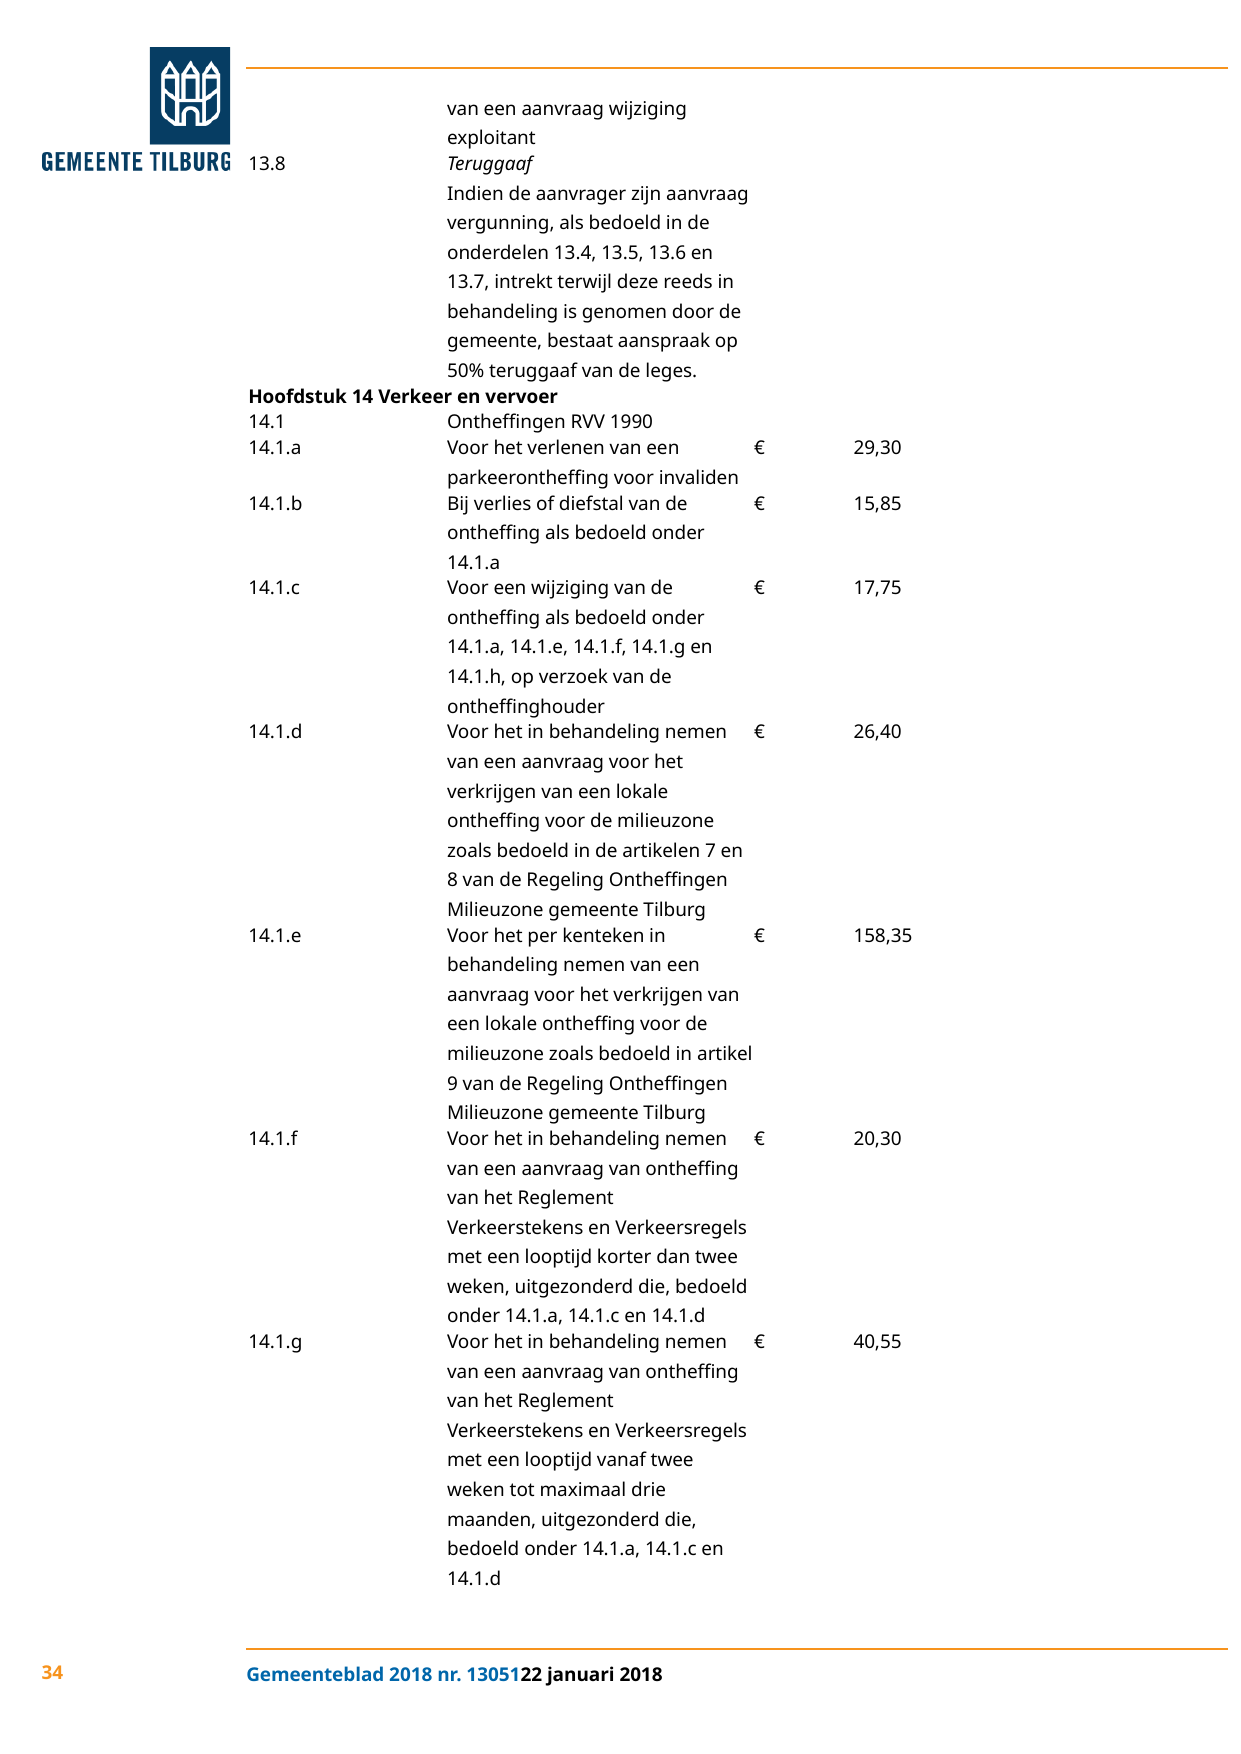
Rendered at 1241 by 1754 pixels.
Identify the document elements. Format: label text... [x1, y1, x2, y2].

table_cell [853, 150, 1052, 383]
table_cell 40,55 [853, 1328, 1052, 1591]
table_cell [754, 409, 853, 434]
table_cell € [754, 1328, 853, 1591]
table_cell € [754, 922, 853, 1125]
table_cell 13.8 [248, 150, 447, 383]
table_cell 14.1.b [248, 490, 447, 574]
table_cell € [754, 1125, 853, 1328]
table_cell 14.1.d [248, 719, 447, 922]
table_cell [853, 409, 1052, 434]
table_cell 15,85 [853, 490, 1052, 574]
table_cell [754, 150, 853, 383]
table_cell 14.1.a [248, 434, 447, 490]
table_cell 14.1.e [248, 922, 447, 1125]
picture [41, 47, 231, 172]
table_cell [754, 383, 853, 409]
table_cell 158,35 [853, 922, 1052, 1125]
table_cell € [754, 490, 853, 574]
table_cell [248, 95, 447, 150]
table_cell € [754, 575, 853, 719]
table_cell Voor het in behandeling nemen van een aanvraag van ontheffing van het Reglement Verkeerstekens en Verkeersregels met een looptijd korter dan twee weken, uitgezonderd die, bedoeld onder 14.1.a, 14.1.c en 14.1.d [447, 1125, 754, 1328]
table_cell € [754, 434, 853, 490]
table_cell Teruggaaf Indien de aanvrager zijn aanvraag vergunning, als bedoeld in de onderdelen 13.4, 13.5, 13.6 en 13.7, intrekt terwijl deze reeds in behandeling is genomen door de gemeente, bestaat aanspraak op 50% teruggaaf van de leges. [447, 150, 754, 383]
table_cell 14.1.g [248, 1328, 447, 1591]
table_cell Voor het in behandeling nemen van een aanvraag van ontheffing van het Reglement Verkeerstekens en Verkeersregels met een looptijd vanaf twee weken tot maximaal drie maanden, uitgezonderd die, bedoeld onder 14.1.a, 14.1.c en 14.1.d [447, 1328, 754, 1591]
table_cell € [754, 719, 853, 922]
table_cell van een aanvraag wijziging exploitant [447, 95, 754, 150]
table_cell Voor het per kenteken in behandeling nemen van een aanvraag voor het verkrijgen van een lokale ontheffing voor de milieuzone zoals bedoeld in artikel 9 van de Regeling Ontheffingen Milieuzone gemeente Tilburg [447, 922, 754, 1125]
table_cell 14.1 [248, 409, 447, 434]
table_cell 29,30 [853, 434, 1052, 490]
table_cell Ontheffingen RVV 1990 [447, 409, 754, 434]
table_cell 26,40 [853, 719, 1052, 922]
table_cell [754, 95, 853, 150]
table_cell 20,30 [853, 1125, 1052, 1328]
table_cell Voor een wijziging van de ontheffing als bedoeld onder 14.1.a, 14.1.e, 14.1.f, 14.1.g en 14.1.h, op verzoek van de ontheffinghouder [447, 575, 754, 719]
table_cell [853, 95, 1052, 150]
table_cell 14.1.c [248, 575, 447, 719]
table_cell [853, 383, 1052, 409]
table_cell 17,75 [853, 575, 1052, 719]
table_cell Hoofdstuk 14 Verkeer en vervoer [248, 383, 754, 409]
table_cell Bij verlies of diefstal van de ontheffing als bedoeld onder 14.1.a [447, 490, 754, 574]
table_cell Voor het in behandeling nemen van een aanvraag voor het verkrijgen van een lokale ontheffing voor de milieuzone zoals bedoeld in de artikelen 7 en 8 van de Regeling Ontheffingen Milieuzone gemeente Tilburg [447, 719, 754, 922]
table_cell 14.1.f [248, 1125, 447, 1328]
table_cell Voor het verlenen van een parkeerontheffing voor invaliden [447, 434, 754, 490]
